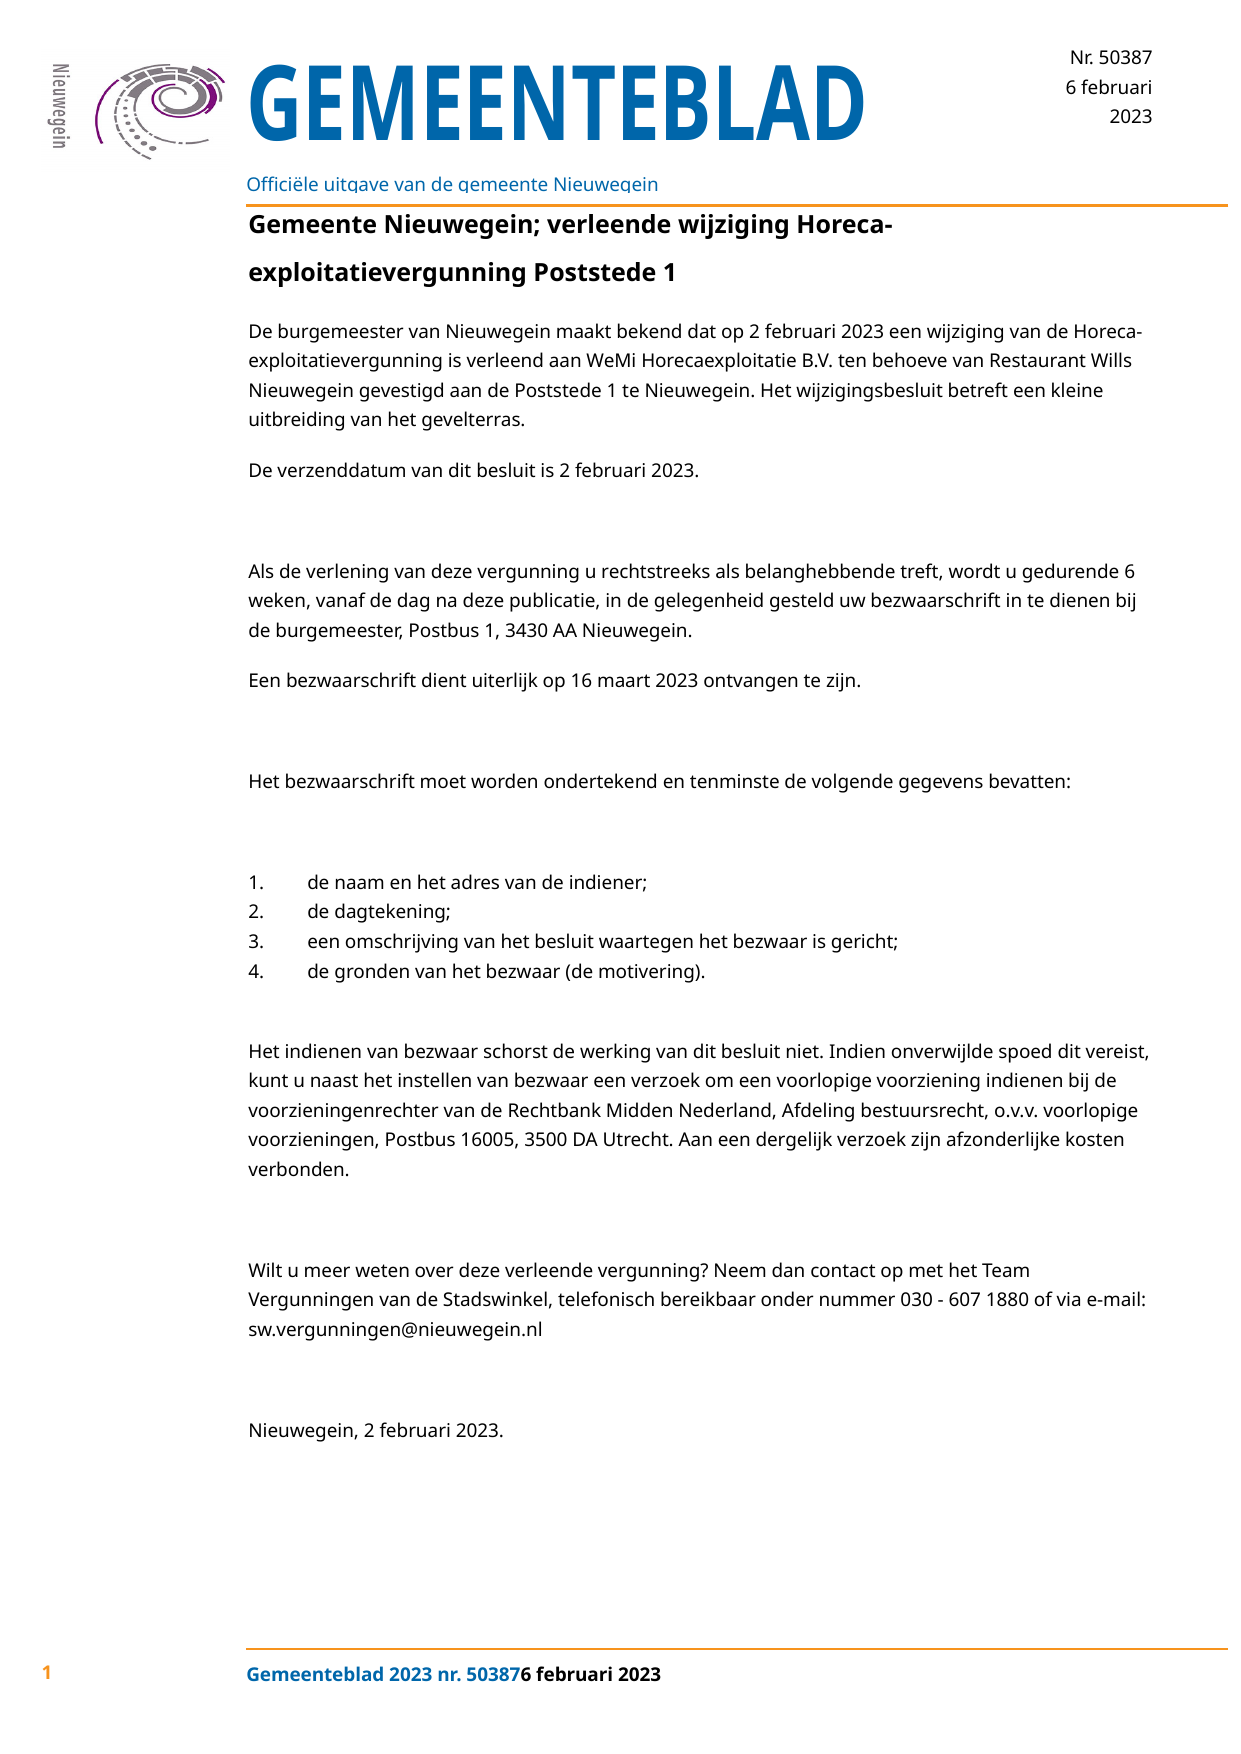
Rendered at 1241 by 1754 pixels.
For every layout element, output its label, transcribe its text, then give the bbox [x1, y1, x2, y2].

text De verzenddatum van dit besluit is 2 februari 2023. [248, 457, 1152, 483]
list de gronden van het bezwaar (de motivering). [248, 958, 1152, 984]
text Het bezwaarschrift moet worden ondertekend en tenminste de volgende gegevens bevatten: [248, 768, 1152, 794]
list de dagtekening; [248, 899, 1152, 924]
text Als de verlening van deze vergunning u rechtstreeks als belanghebbende treft, wordt u gedurende 6 weken, vanaf de dag na deze publicatie, in de gelegenheid gesteld uw bezwaarschrift in te dienen bij de burgemeester, Postbus 1, 3430 AA Nieuwegein. [248, 558, 1152, 643]
text Een bezwaarschrift dient uiterlijk op 16 maart 2023 ontvangen te zijn. [248, 667, 1152, 693]
picture [41, 47, 231, 172]
list een omschrijving van het besluit waartegen het bezwaar is gericht; [248, 928, 1152, 954]
text Nieuwegein, 2 februari 2023. [248, 1417, 1152, 1443]
list de naam en het adres van de indiener; [248, 869, 1152, 895]
text Wilt u meer weten over deze verleende vergunning? Neem dan contact op met het Team Vergunningen van de Stadswinkel, telefonisch bereikbaar onder nummer 030 - 607 1880 of via e-mail: sw.vergunningen@nieuwegein.nl [248, 1257, 1152, 1342]
text De burgemeester van Nieuwegein maakt bekend dat op 2 februari 2023 een wijziging van de Horeca-exploitatievergunning is verleend aan WeMi Horecaexploitatie B.V. ten behoeve van Restaurant Wills Nieuwegein gevestigd aan de Poststede 1 te Nieuwegein. Het wijzigingsbesluit betreft een kleine uitbreiding van het gevelterras. [248, 318, 1152, 432]
text Het indienen van bezwaar schorst de werking van dit besluit niet. Indien onverwijlde spoed dit vereist, kunt u naast het instellen van bezwaar een verzoek om een voorlopige voorziening indienen bij de voorzieningenrechter van de Rechtbank Midden Nederland, Afdeling bestuursrecht, o.v.v. voorlopige voorzieningen, Postbus 16005, 3500 DA Utrecht. Aan een dergelijk verzoek zijn afzonderlijke kosten verbonden. [248, 1038, 1152, 1182]
text Gemeente Nieuwegein; verleende wijziging Horeca-exploitatievergunning Poststede 1 [248, 207, 1152, 288]
